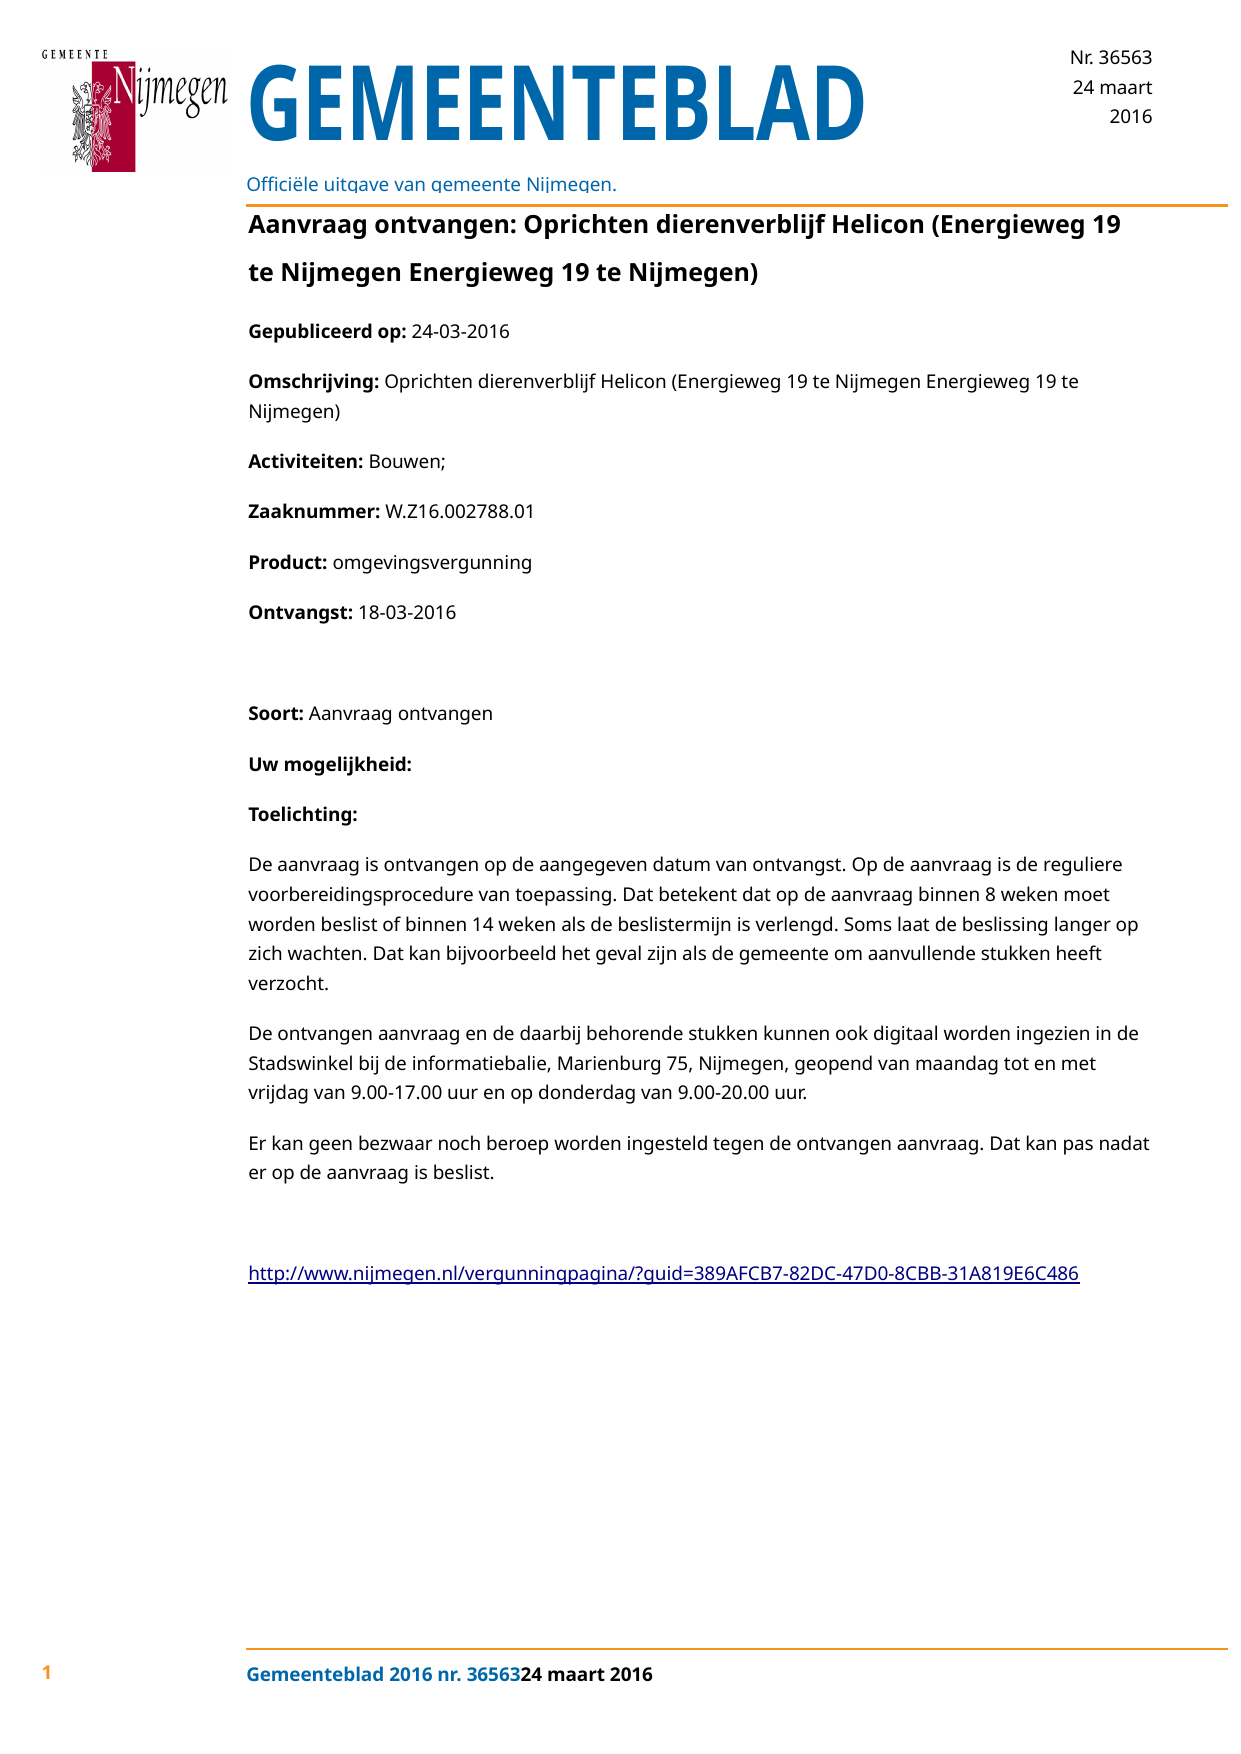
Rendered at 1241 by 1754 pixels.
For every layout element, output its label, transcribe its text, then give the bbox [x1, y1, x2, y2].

text Uw mogelijkheid: [248, 751, 1152, 777]
text Zaaknummer: W.Z16.002788.01 [248, 499, 1152, 524]
text Activiteiten: Bouwen; [248, 448, 1152, 474]
text Gepubliceerd op: 24-03-2016 [248, 318, 1152, 344]
text http://www.nijmegen.nl/vergunningpagina/?guid=389AFCB7-82DC-47D0-8CBB-31A819E6C486 [248, 1260, 1152, 1286]
text Aanvraag ontvangen: Oprichten dierenverblijf Helicon (Energieweg 19 te Nijmegen Energieweg 19 te Nijmegen) [248, 207, 1152, 288]
text Omschrijving: Oprichten dierenverblijf Helicon (Energieweg 19 te Nijmegen Energieweg 19 te Nijmegen) [248, 368, 1152, 424]
text Ontvangst: 18-03-2016 [248, 599, 1152, 625]
text Soort: Aanvraag ontvangen [248, 700, 1152, 726]
text Toelichting: [248, 801, 1152, 827]
text Er kan geen bezwaar noch beroep worden ingesteld tegen de ontvangen aanvraag. Dat kan pas nadat er op de aanvraag is beslist. [248, 1130, 1152, 1185]
text De ontvangen aanvraag en de daarbij behorende stukken kunnen ook digitaal worden ingezien in de Stadswinkel bij de informatiebalie, Marienburg 75, Nijmegen, geopend van maandag tot en met vrijdag van 9.00-17.00 uur en op donderdag van 9.00-20.00 uur. [248, 1020, 1152, 1105]
text Product: omgevingsvergunning [248, 549, 1152, 575]
picture [41, 47, 231, 172]
text De aanvraag is ontvangen op de aangegeven datum van ontvangst. Op de aanvraag is de reguliere voorbereidingsprocedure van toepassing. Dat betekent dat op de aanvraag binnen 8 weken moet worden beslist of binnen 14 weken als de beslistermijn is verlengd. Soms laat de beslissing langer op zich wachten. Dat kan bijvoorbeeld het geval zijn als de gemeente om aanvullende stukken heeft verzocht. [248, 852, 1152, 996]
